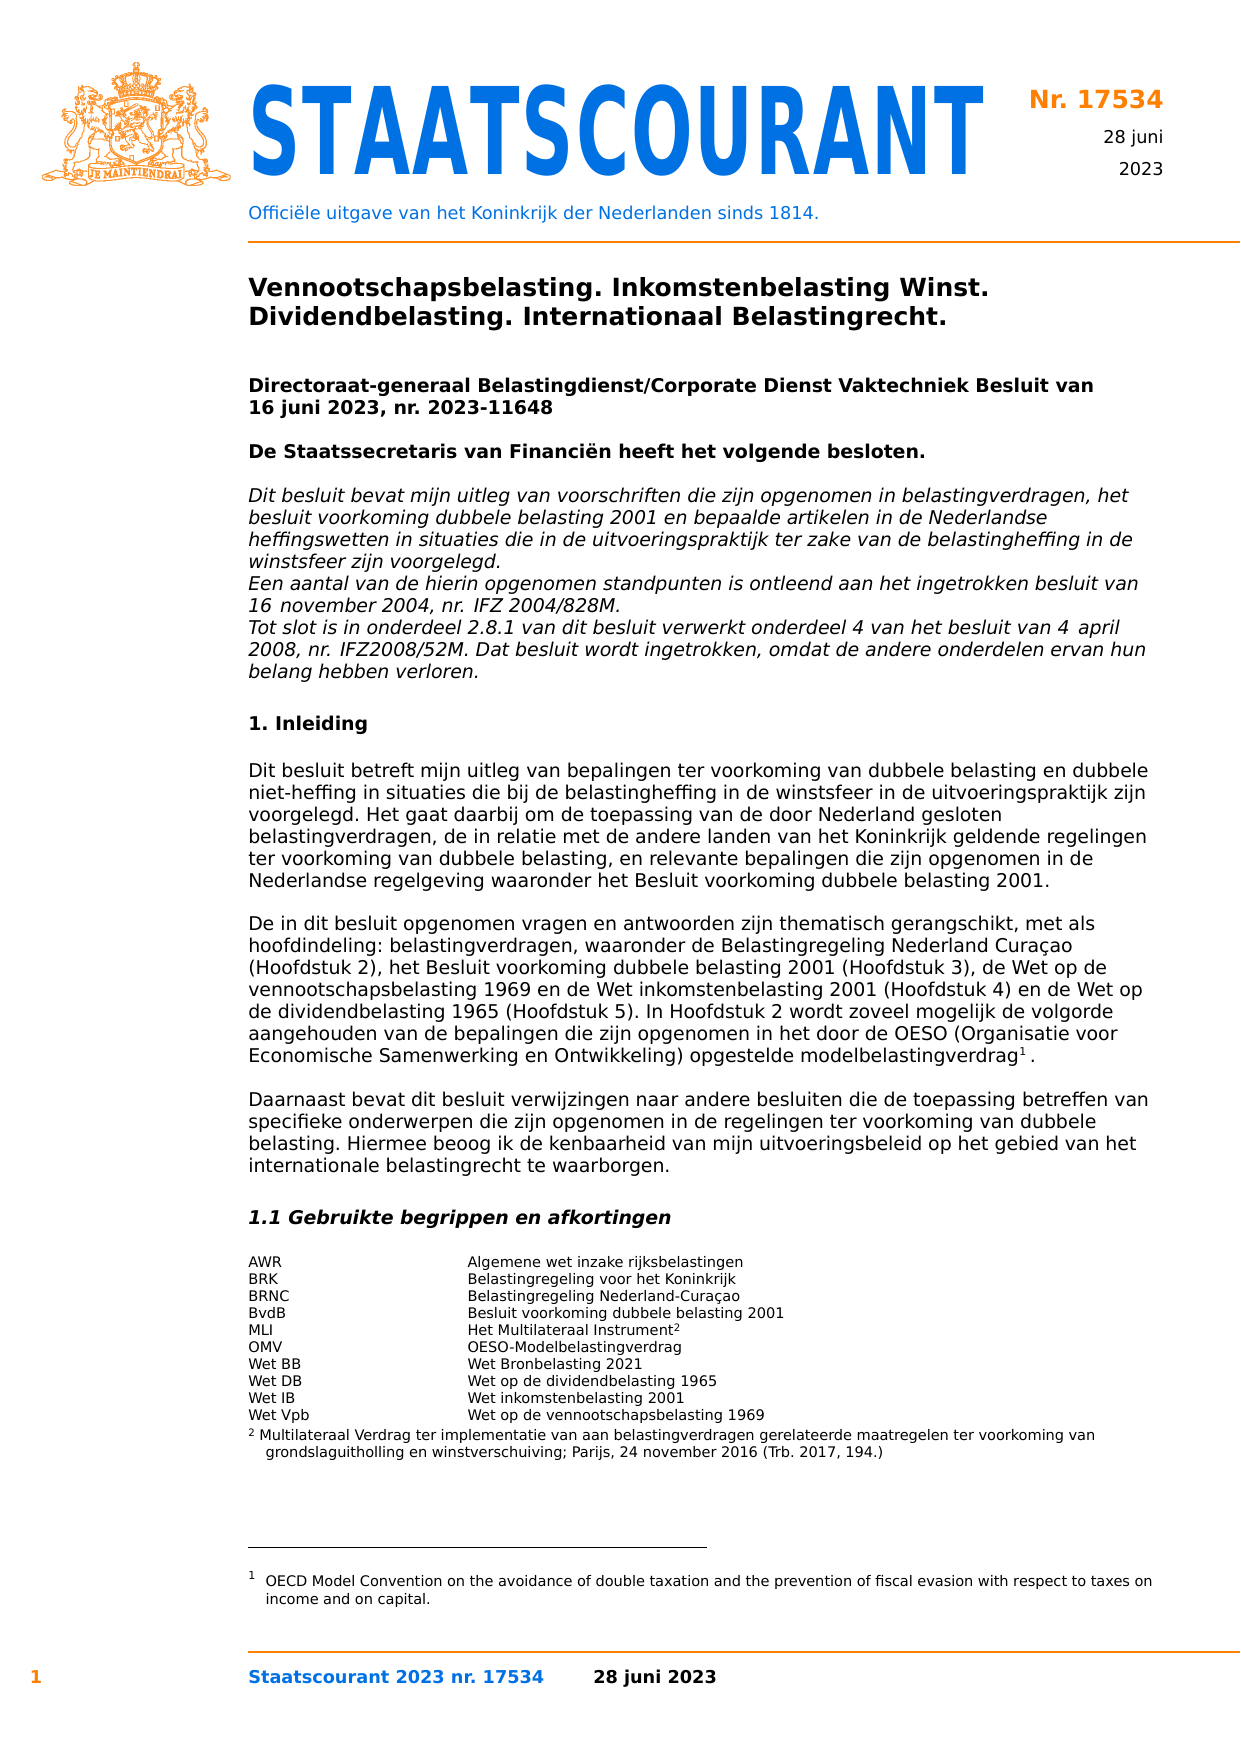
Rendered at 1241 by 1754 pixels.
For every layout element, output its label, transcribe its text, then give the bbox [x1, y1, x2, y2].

table_cell 2 Multilateraal Verdrag ter implementatie van aan belastingverdragen gerelateerde maatregelen ter voorkoming van grondslaguitholling en winstverschuiving; Parijs, 24 november 2016 (Trb. 2017, 194.) [248, 1424, 1163, 1460]
subtitle 1.1 Gebruikte begrippen en afkortingen [248, 1207, 1163, 1229]
table_cell 28 juni [998, 121, 1240, 153]
table_header AWR BRK BRNC BvdB MLI OMV Wet BB Wet DB Wet IB Wet Vpb [248, 1254, 461, 1424]
table_header [25, 62, 248, 241]
text Dit besluit betreft mijn uitleg van bepalingen ter voorkoming van dubbele belasting en dubbele niet-heffing in situaties die bij de belastingheffing in de winstsfeer in de uitvoeringspraktijk zijn voorgelegd. Het gaat daarbij om de toepassing van de door Nederland gesloten belastingverdragen, de in relatie met de andere landen van het Koninkrijk geldende regelingen ter voorkoming van dubbele belasting, en relevante bepalingen die zijn opgenomen in de Nederlandse regelgeving waaronder het Besluit voorkoming dubbele belasting 2001. [248, 759, 1163, 891]
table_cell 2023 [998, 153, 1240, 203]
subtitle 1. Inleiding [248, 713, 1163, 734]
table_header STAATSCOURANT [248, 62, 998, 203]
table_cell Officiële uitgave van het Koninkrijk der Nederlanden sinds 1814. [248, 203, 1240, 241]
text Een aantal van de hierin opgenomen standpunten is ontleend aan het ingetrokken besluit van 16 november 2004, nr. IFZ 2004/828M. [248, 573, 1163, 617]
text Daarnaast bevat dit besluit verwijzingen naar andere besluiten die de toepassing betreffen van specifieke onderwerpen die zijn opgenomen in de regelingen ter voorkoming van dubbele belasting. Hiermee beoog ik de kenbaarheid van mijn uitvoeringsbeleid op het gebied van het internationale belastingrecht te waarborgen. [248, 1089, 1163, 1177]
text Directoraat-generaal Belastingdienst/Corporate Dienst Vaktechniek Besluit van 16 juni 2023, nr. 2023-11648 [248, 375, 1163, 419]
table_header Nr. 17534 [998, 62, 1240, 121]
table_header Algemene wet inzake rijksbelastingen Belastingregeling voor het Koninkrijk Belastingregeling Nederland-Curaçao Besluit voorkoming dubbele belasting 2001 Het Multilateraal Instrument2 OESO-Modelbelastingverdrag Wet Bronbelasting 2021 Wet op de dividendbelasting 1965 Wet inkomstenbelasting 2001 Wet op de vennootschapsbelasting 1969 [461, 1254, 1163, 1424]
subtitle Vennootschapsbelasting. Inkomstenbelasting Winst. Dividendbelasting. Internationaal Belastingrecht. [248, 273, 1163, 331]
text OECD Model Convention on the avoidance of double taxation and the prevention of fiscal evasion with respect to taxes on income and on capital. [248, 1569, 1163, 1608]
text Dit besluit bevat mijn uitleg van voorschriften die zijn opgenomen in belastingverdragen, het besluit voorkoming dubbele belasting 2001 en bepaalde artikelen in de Nederlandse heffingswetten in situaties die in de uitvoeringspraktijk ter zake van de belastingheffing in de winstsfeer zijn voorgelegd. [248, 485, 1163, 573]
text Tot slot is in onderdeel 2.8.1 van dit besluit verwerkt onderdeel 4 van het besluit van 4 april 2008, nr. IFZ2008/52M. Dat besluit wordt ingetrokken, omdat de andere onderdelen ervan hun belang hebben verloren. [248, 617, 1163, 683]
text De in dit besluit opgenomen vragen en antwoorden zijn thematisch gerangschikt, met als hoofdindeling: belastingverdragen, waaronder de Belastingregeling Nederland Curaçao (Hoofdstuk 2), het Besluit voorkoming dubbele belasting 2001 (Hoofdstuk 3), de Wet op de vennootschapsbelasting 1969 en de Wet inkomstenbelasting 2001 (Hoofdstuk 4) en de Wet op de dividendbelasting 1965 (Hoofdstuk 5). In Hoofdstuk 2 wordt zoveel mogelijk de volgorde aangehouden van de bepalingen die zijn opgenomen in het door de OESO (Organisatie voor Economische Samenwerking en Ontwikkeling) opgestelde modelbelastingverdrag. [248, 913, 1163, 1067]
picture [41, 62, 231, 186]
text De Staatssecretaris van Financiën heeft het volgende besloten. [248, 441, 1163, 463]
